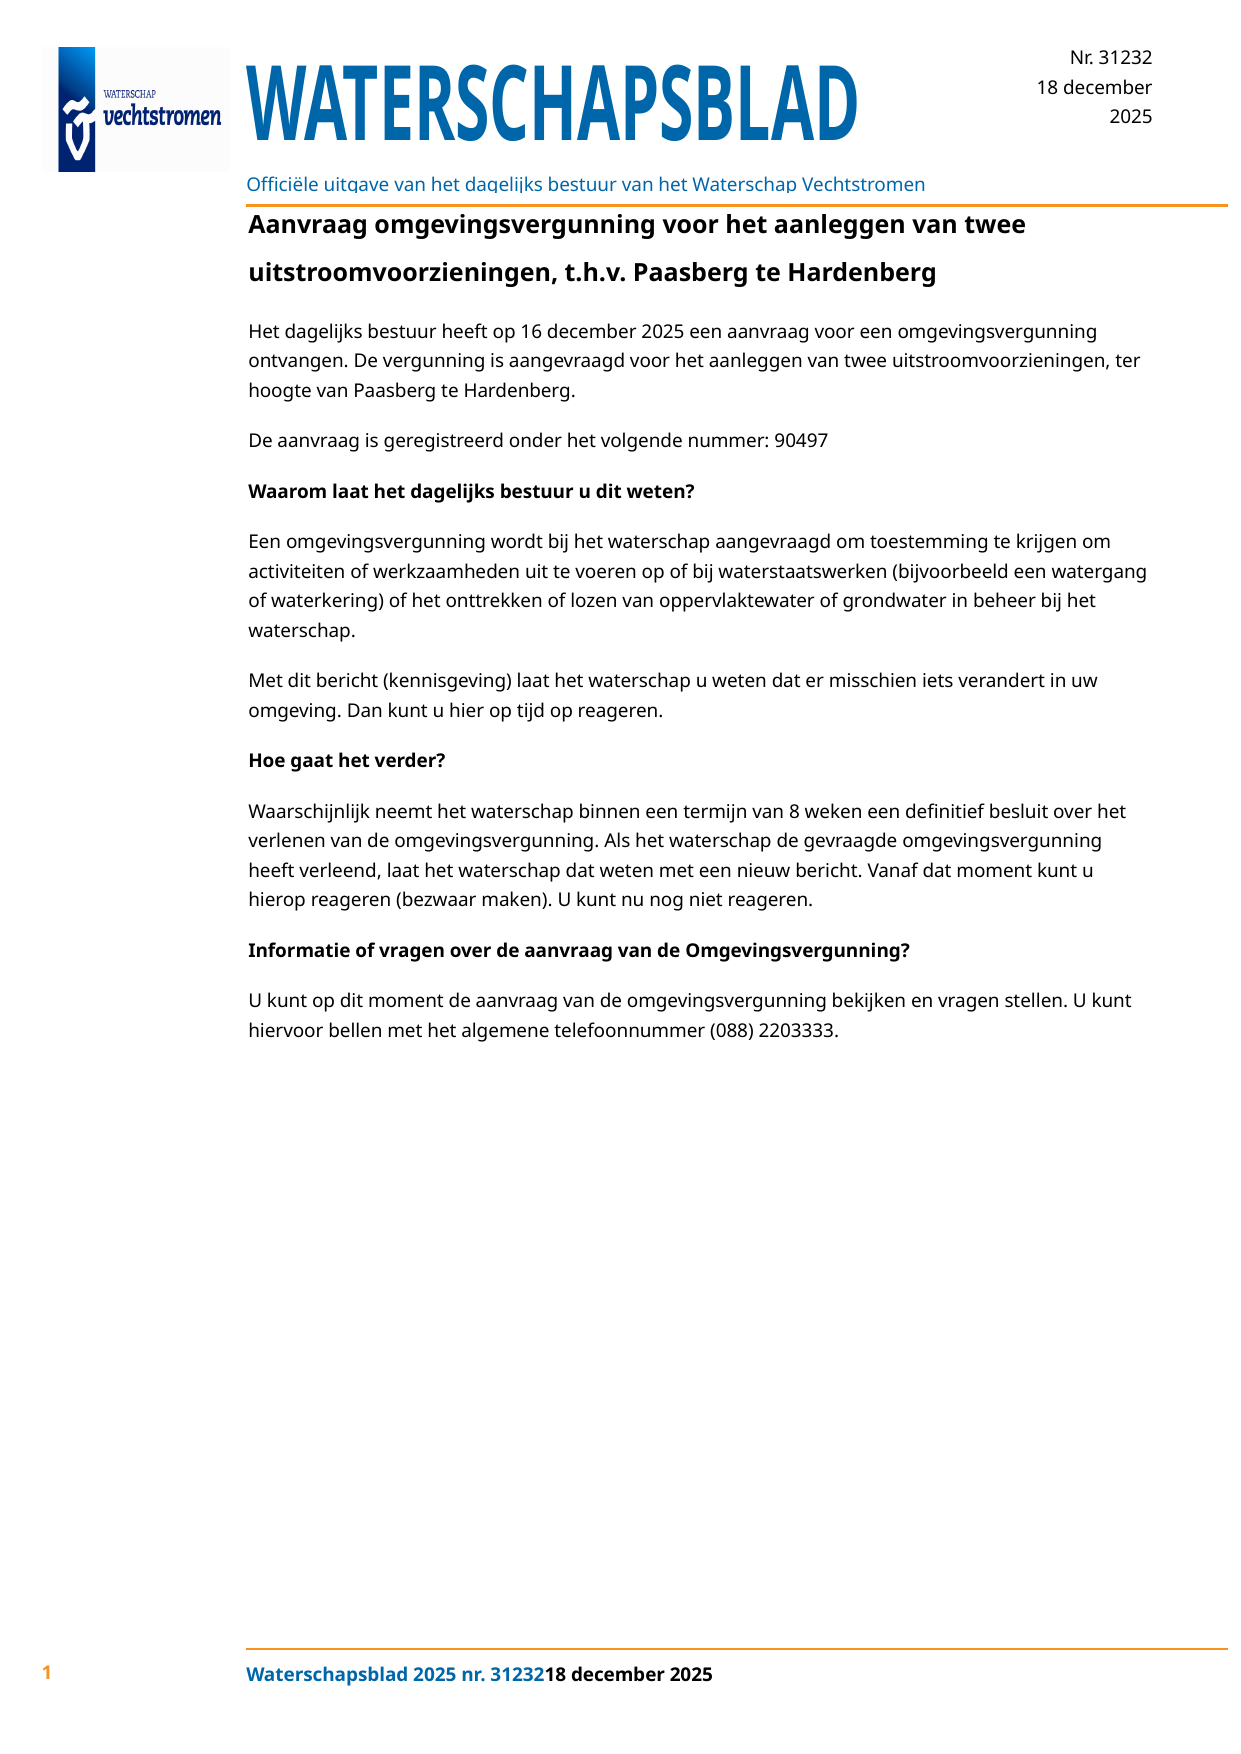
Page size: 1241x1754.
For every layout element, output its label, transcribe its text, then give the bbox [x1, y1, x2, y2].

text Hoe gaat het verder? [248, 747, 1152, 773]
text U kunt op dit moment de aanvraag van de omgevingsvergunning bekijken en vragen stellen. U kunt hiervoor bellen met het algemene telefoonnummer (088) 2203333. [248, 987, 1152, 1043]
text Aanvraag omgevingsvergunning voor het aanleggen van twee uitstroomvoorzieningen, t.h.v. Paasberg te Hardenberg [248, 207, 1152, 288]
text Waarschijnlijk neemt het waterschap binnen een termijn van 8 weken een definitief besluit over het verlenen van de omgevingsvergunning. Als het waterschap de gevraagde omgevingsvergunning heeft verleend, laat het waterschap dat weten met een nieuw bericht. Vanaf dat moment kunt u hierop reageren (bezwaar maken). U kunt nu nog niet reageren. [248, 798, 1152, 912]
text Waarom laat het dagelijks bestuur u dit weten? [248, 478, 1152, 504]
text Een omgevingsvergunning wordt bij het waterschap aangevraagd om toestemming te krijgen om activiteiten of werkzaamheden uit te voeren op of bij waterstaatswerken (bijvoorbeeld een watergang of waterkering) of het onttrekken of lozen van oppervlaktewater of grondwater in beheer bij het waterschap. [248, 528, 1152, 643]
text De aanvraag is geregistreerd onder het volgende nummer: 90497 [248, 427, 1152, 453]
text Met dit bericht (kennisgeving) laat het waterschap u weten dat er misschien iets verandert in uw omgeving. Dan kunt u hier op tijd op reageren. [248, 667, 1152, 723]
text Het dagelijks bestuur heeft op 16 december 2025 een aanvraag voor een omgevingsvergunning ontvangen. De vergunning is aangevraagd voor het aanleggen van twee uitstroomvoorzieningen, ter hoogte van Paasberg te Hardenberg. [248, 318, 1152, 403]
text Informatie of vragen over de aanvraag van de Omgevingsvergunning? [248, 937, 1152, 963]
picture [41, 47, 231, 172]
